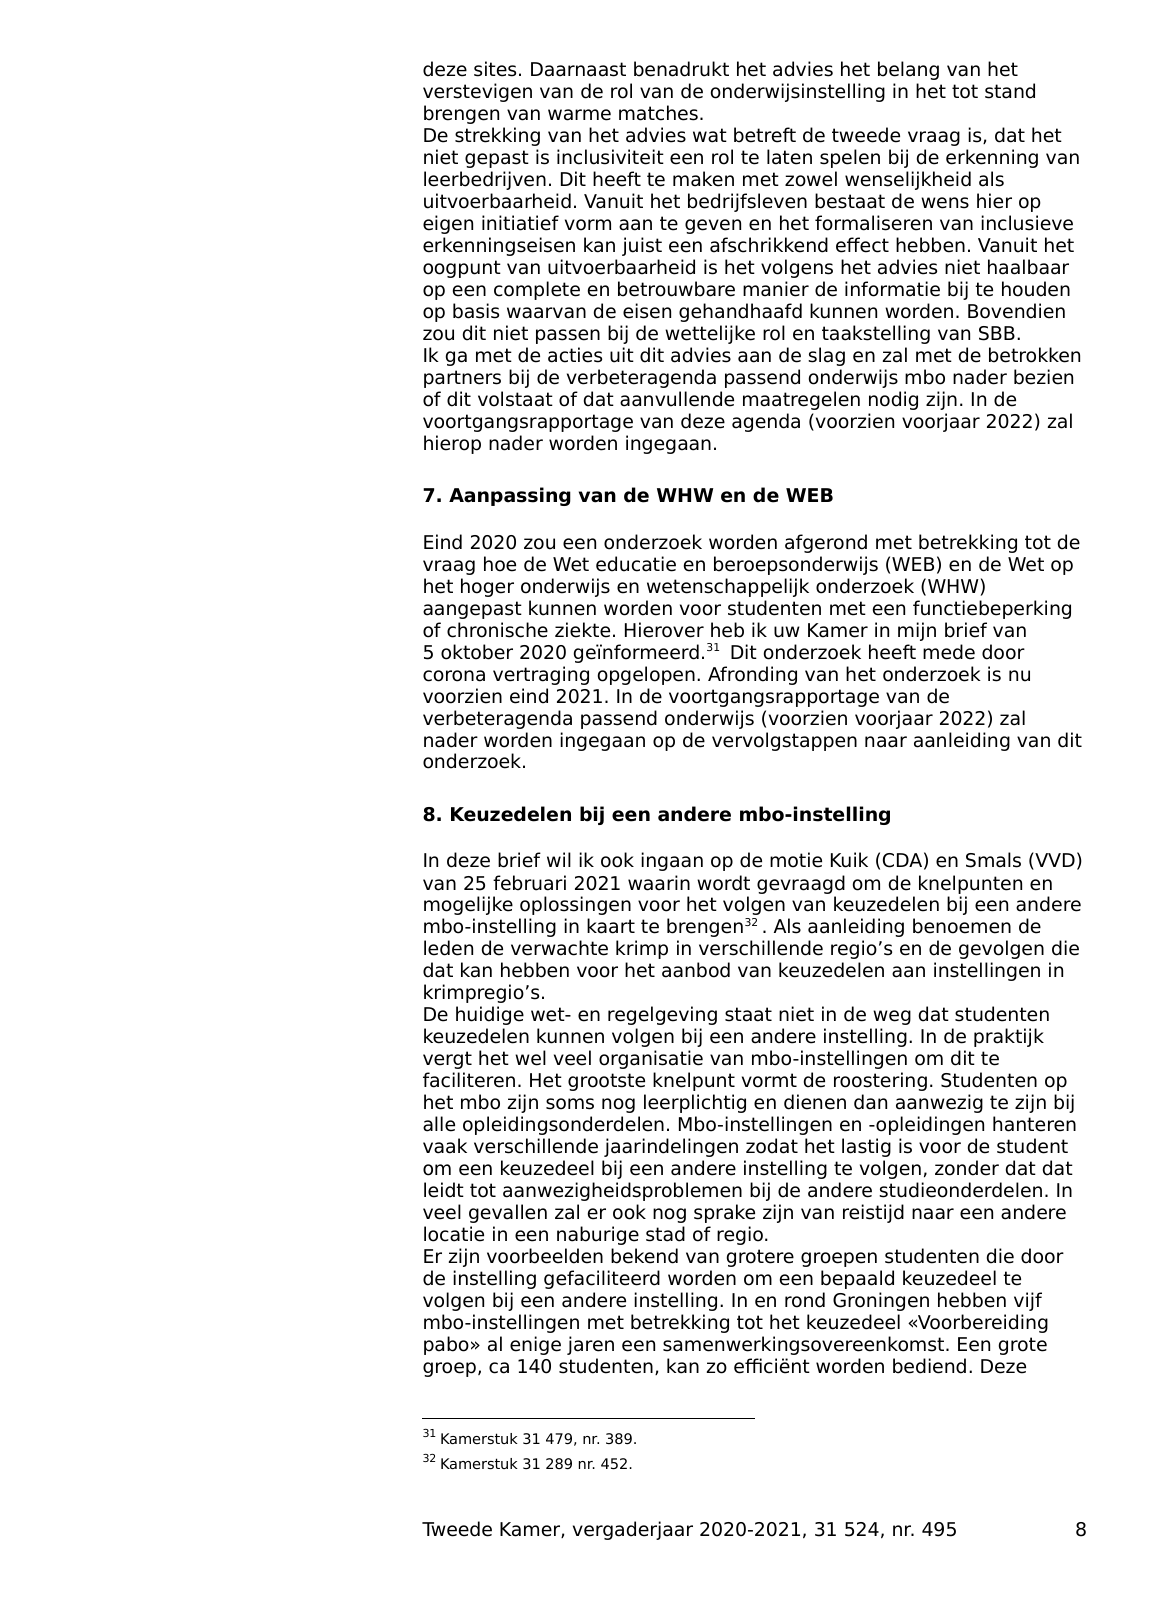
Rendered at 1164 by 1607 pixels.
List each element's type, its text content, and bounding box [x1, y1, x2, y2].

text Ik ga met de acties uit dit advies aan de slag en zal met de betrokken partners bij de verbeteragenda passend onderwijs mbo nader bezien of dit volstaat of dat aanvullende maatregelen nodig zijn. In de voortgangsrapportage van deze agenda (voorzien voorjaar 2022) zal hierop nader worden ingegaan. [422, 345, 1087, 455]
text Eind 2020 zou een onderzoek worden afgerond met betrekking tot de vraag hoe de Wet educatie en beroepsonderwijs (WEB) en de Wet op het hoger onderwijs en wetenschappelijk onderzoek (WHW) aangepast kunnen worden voor studenten met een functiebeperking of chronische ziekte. Hierover heb ik uw Kamer in mijn brief van 5 oktober 2020 geïnformeerd. Dit onderzoek heeft mede door corona vertraging opgelopen. Afronding van het onderzoek is nu voorzien eind 2021. In de voortgangsrapportage van de verbeteragenda passend onderwijs (voorzien voorjaar 2022) zal nader worden ingegaan op de vervolgstappen naar aanleiding van dit onderzoek. [422, 532, 1087, 773]
text Kamerstuk 31 479, nr. 389. [422, 1427, 1087, 1449]
text Kamerstuk 31 289 nr. 452. [422, 1452, 1087, 1474]
text In deze brief wil ik ook ingaan op de motie Kuik (CDA) en Smals (VVD) van 25 februari 2021 waarin wordt gevraagd om de knelpunten en mogelijke oplossingen voor het volgen van keuzedelen bij een andere mbo-instelling in kaart te brengen. Als aanleiding benoemen de leden de verwachte krimp in verschillende regio’s en de gevolgen die dat kan hebben voor het aanbod van keuzedelen aan instellingen in krimpregio’s. [422, 850, 1087, 1004]
subtitle 8. Keuzedelen bij een andere mbo-instelling [422, 803, 1087, 825]
text De huidige wet- en regelgeving staat niet in de weg dat studenten keuzedelen kunnen volgen bij een andere instelling. In de praktijk vergt het wel veel organisatie van mbo-instellingen om dit te faciliteren. Het grootste knelpunt vormt de roostering. Studenten op het mbo zijn soms nog leerplichtig en dienen dan aanwezig te zijn bij alle opleidingsonderdelen. Mbo-instellingen en -opleidingen hanteren vaak verschillende jaarindelingen zodat het lastig is voor de student om een keuzedeel bij een andere instelling te volgen, zonder dat dat leidt tot aanwezigheidsproblemen bij de andere studieonderdelen. In veel gevallen zal er ook nog sprake zijn van reistijd naar een andere locatie in een naburige stad of regio. [422, 1004, 1087, 1246]
text Er zijn voorbeelden bekend van grotere groepen studenten die door de instelling gefaciliteerd worden om een bepaald keuzedeel te volgen bij een andere instelling. In en rond Groningen hebben vijf mbo-instellingen met betrekking tot het keuzedeel «Voorbereiding pabo» al enige jaren een samenwerkingsovereenkomst. Een grote groep, ca 140 studenten, kan zo efficiënt worden bediend. Deze [422, 1246, 1087, 1378]
text deze sites. Daarnaast benadrukt het advies het belang van het verstevigen van de rol van de onderwijsinstelling in het tot stand brengen van warme matches. [422, 59, 1087, 125]
text De strekking van het advies wat betreft de tweede vraag is, dat het niet gepast is inclusiviteit een rol te laten spelen bij de erkenning van leerbedrijven. Dit heeft te maken met zowel wenselijkheid als uitvoerbaarheid. Vanuit het bedrijfsleven bestaat de wens hier op eigen initiatief vorm aan te geven en het formaliseren van inclusieve erkenningseisen kan juist een afschrikkend effect hebben. Vanuit het oogpunt van uitvoerbaarheid is het volgens het advies niet haalbaar op een complete en betrouwbare manier de informatie bij te houden op basis waarvan de eisen gehandhaafd kunnen worden. Bovendien zou dit niet passen bij de wettelijke rol en taakstelling van SBB. [422, 125, 1087, 345]
subtitle 7. Aanpassing van de WHW en de WEB [422, 485, 1087, 507]
